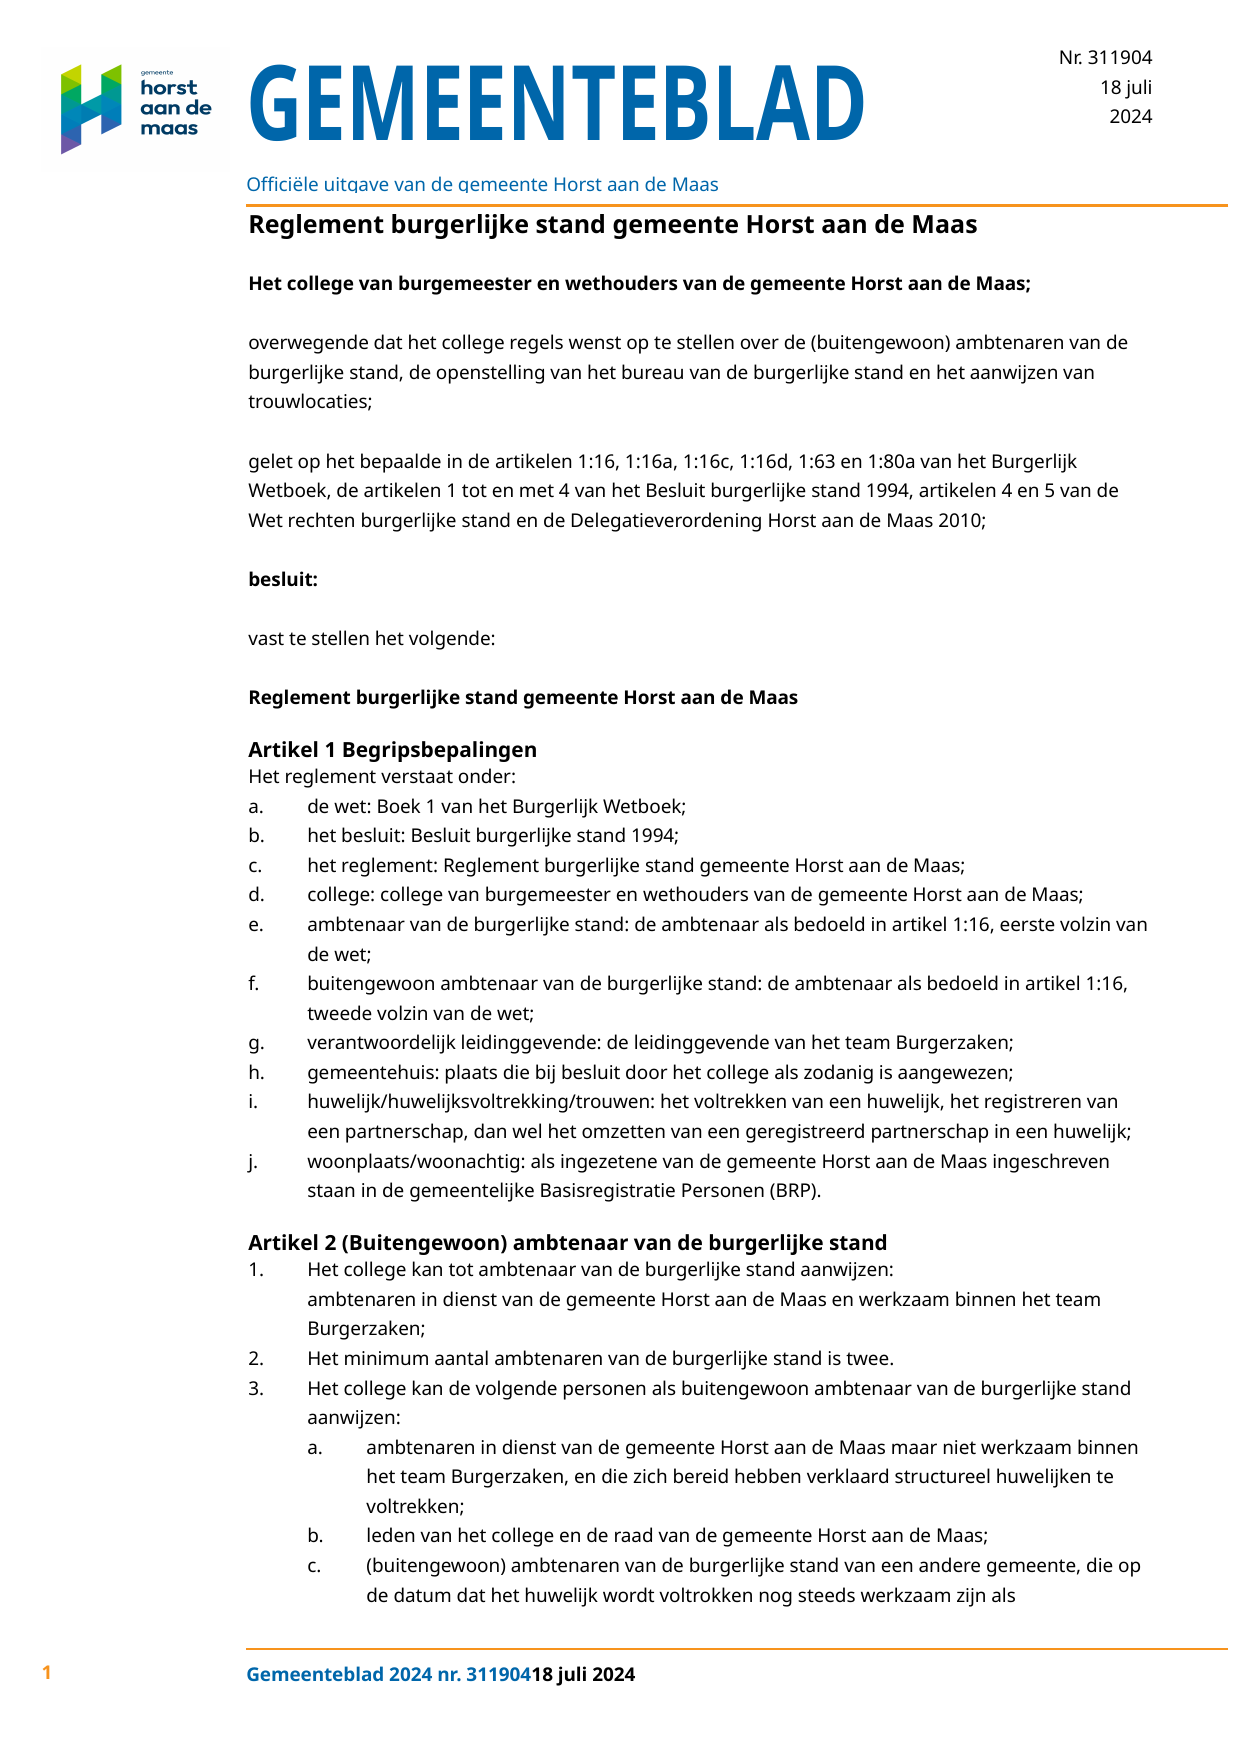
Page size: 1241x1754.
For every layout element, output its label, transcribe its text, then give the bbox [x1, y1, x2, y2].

list ambtenaren in dienst van de gemeente Horst aan de Maas maar niet werkzaam binnen het team Burgerzaken, en die zich bereid hebben verklaard structureel huwelijken te voltrekken; [307, 1434, 1152, 1519]
text gelet op het bepaalde in de artikelen 1:16, 1:16a, 1:16c, 1:16d, 1:63 en 1:80a van het Burgerlijk Wetboek, de artikelen 1 tot en met 4 van het Besluit burgerlijke stand 1994, artikelen 4 en 5 van de Wet rechten burgerlijke stand en de Delegatieverordening Horst aan de Maas 2010; [248, 448, 1152, 533]
list buitengewoon ambtenaar van de burgerlijke stand: de ambtenaar als bedoeld in artikel 1:16, tweede volzin van de wet; [248, 970, 1152, 1026]
text overwegende dat het college regels wenst op te stellen over de (buitengewoon) ambtenaren van de burgerlijke stand, de openstelling van het bureau van de burgerlijke stand en het aanwijzen van trouwlocaties; [248, 329, 1152, 414]
text Artikel 1 Begripsbepalingen [248, 735, 1152, 763]
list college: college van burgemeester en wethouders van de gemeente Horst aan de Maas; [248, 882, 1152, 907]
list de wet: Boek 1 van het Burgerlijk Wetboek; [248, 793, 1152, 819]
text Reglement burgerlijke stand gemeente Horst aan de Maas [248, 207, 1152, 241]
picture [41, 47, 231, 172]
text Artikel 2 (Buitengewoon) ambtenaar van de burgerlijke stand [248, 1228, 1152, 1256]
list ambtenaren in dienst van de gemeente Horst aan de Maas en werkzaam binnen het team Burgerzaken; [248, 1286, 1152, 1341]
list woonplaats/woonachtig: als ingezetene van de gemeente Horst aan de Maas ingeschreven staan in de gemeentelijke Basisregistratie Personen (BRP). [248, 1148, 1152, 1203]
list (buitengewoon) ambtenaren van de burgerlijke stand van een andere gemeente, die op de datum dat het huwelijk wordt voltrokken nog steeds werkzaam zijn als [307, 1552, 1152, 1607]
list het besluit: Besluit burgerlijke stand 1994; [248, 822, 1152, 848]
text besluit: [248, 566, 1152, 592]
text Reglement burgerlijke stand gemeente Horst aan de Maas [248, 684, 1152, 710]
text Het reglement verstaat onder: [248, 763, 1152, 789]
list Het college kan de volgende personen als buitengewoon ambtenaar van de burgerlijke stand aanwijzen: [248, 1375, 1152, 1430]
list huwelijk/huwelijksvoltrekking/trouwen: het voltrekken van een huwelijk, het registreren van een partnerschap, dan wel het omzetten van een geregistreerd partnerschap in een huwelijk; [248, 1089, 1152, 1144]
list Het minimum aantal ambtenaren van de burgerlijke stand is twee. [248, 1345, 1152, 1371]
text vast te stellen het volgende: [248, 625, 1152, 651]
list het reglement: Reglement burgerlijke stand gemeente Horst aan de Maas; [248, 852, 1152, 878]
list leden van het college en de raad van de gemeente Horst aan de Maas; [307, 1523, 1152, 1548]
list Het college kan tot ambtenaar van de burgerlijke stand aanwijzen: [248, 1256, 1152, 1282]
list ambtenaar van de burgerlijke stand: de ambtenaar als bedoeld in artikel 1:16, eerste volzin van de wet; [248, 911, 1152, 967]
text Het college van burgemeester en wethouders van de gemeente Horst aan de Maas; [248, 270, 1152, 296]
list verantwoordelijk leidinggevende: de leidinggevende van het team Burgerzaken; [248, 1029, 1152, 1055]
list gemeentehuis: plaats die bij besluit door het college als zodanig is aangewezen; [248, 1059, 1152, 1085]
